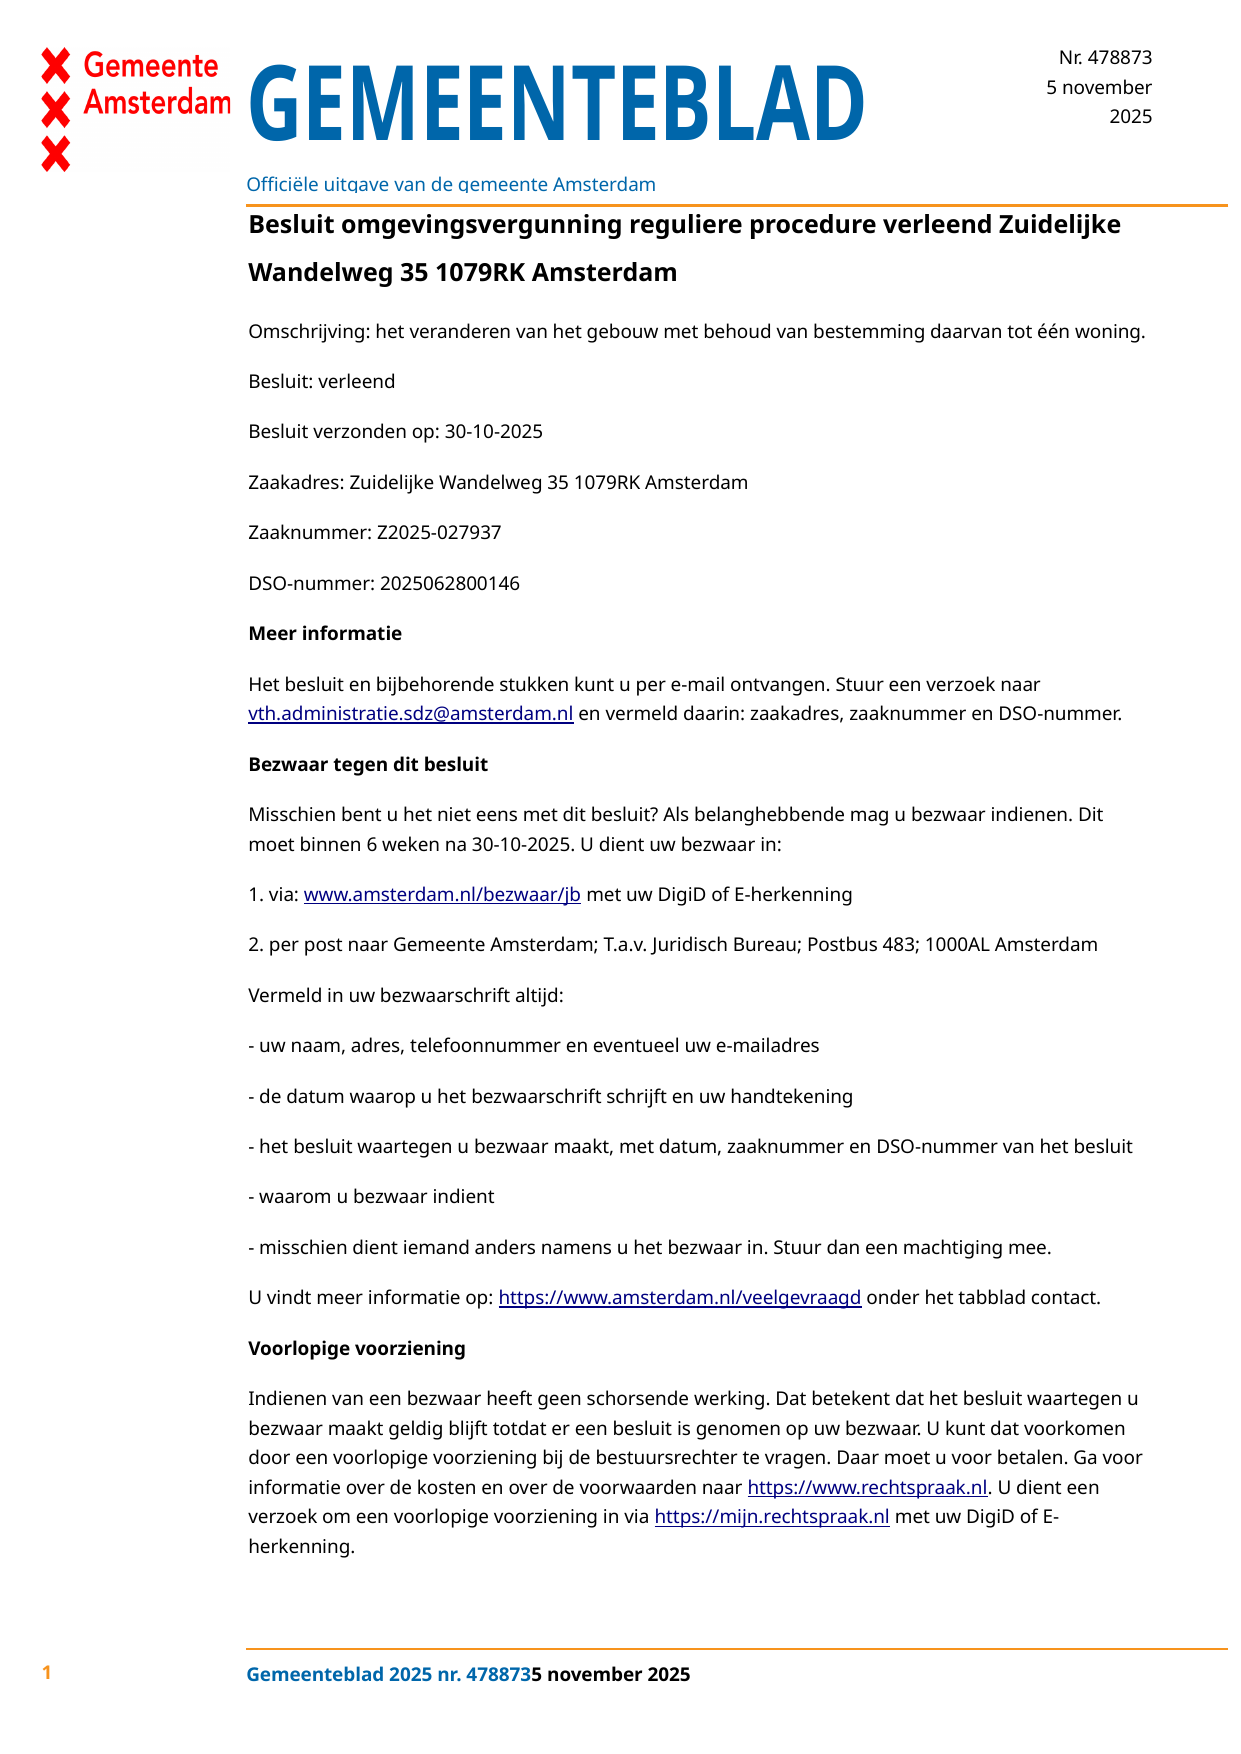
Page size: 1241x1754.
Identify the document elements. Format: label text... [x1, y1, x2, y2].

text Besluit verzonden op: 30-10-2025 [248, 419, 1152, 444]
text Misschien bent u het niet eens met dit besluit? Als belanghebbende mag u bezwaar indienen. Dit moet binnen 6 weken na 30-10-2025. U dient uw bezwaar in: [248, 801, 1152, 857]
text Indienen van een bezwaar heeft geen schorsende werking. Dat betekent dat het besluit waartegen u bezwaar maakt geldig blijft totdat er een besluit is genomen op uw bezwaar. U kunt dat voorkomen door een voorlopige voorziening bij de bestuursrechter te vragen. Daar moet u voor betalen. Ga voor informatie over de kosten en over de voorwaarden naar https://www.rechtspraak.nl. U dient een verzoek om een voorlopige voorziening in via https://mijn.rechtspraak.nl met uw DigiD of E-herkenning. [248, 1385, 1152, 1559]
text Zaakadres: Zuidelijke Wandelweg 35 1079RK Amsterdam [248, 469, 1152, 495]
text Meer informatie [248, 620, 1152, 646]
picture [41, 47, 231, 172]
text Zaaknummer: Z2025-027937 [248, 519, 1152, 545]
text Vermeld in uw bezwaarschrift altijd: [248, 982, 1152, 1008]
text Bezwaar tegen dit besluit [248, 751, 1152, 777]
text Besluit: verleend [248, 368, 1152, 394]
text - misschien dient iemand anders namens u het bezwaar in. Stuur dan een machtiging mee. [248, 1234, 1152, 1260]
text - waarom u bezwaar indient [248, 1184, 1152, 1209]
text DSO-nummer: 2025062800146 [248, 570, 1152, 596]
text 2. per post naar Gemeente Amsterdam; T.a.v. Juridisch Bureau; Postbus 483; 1000AL Amsterdam [248, 932, 1152, 957]
text Besluit omgevingsvergunning reguliere procedure verleend Zuidelijke Wandelweg 35 1079RK Amsterdam [248, 207, 1152, 288]
text Omschrijving: het veranderen van het gebouw met behoud van bestemming daarvan tot één woning. [248, 318, 1152, 344]
text - uw naam, adres, telefoonnummer en eventueel uw e-mailadres [248, 1032, 1152, 1058]
text 1. via: www.amsterdam.nl/bezwaar/jb met uw DigiD of E-herkenning [248, 881, 1152, 907]
text - het besluit waartegen u bezwaar maakt, met datum, zaaknummer en DSO-nummer van het besluit [248, 1133, 1152, 1159]
text Het besluit en bijbehorende stukken kunt u per e-mail ontvangen. Stuur een verzoek naar vth.administratie.sdz@amsterdam.nl en vermeld daarin: zaakadres, zaaknummer en DSO-nummer. [248, 671, 1152, 726]
text U vindt meer informatie op: https://www.amsterdam.nl/veelgevraagd onder het tabblad contact. [248, 1284, 1152, 1310]
text - de datum waarop u het bezwaarschrift schrijft en uw handtekening [248, 1083, 1152, 1109]
text Voorlopige voorziening [248, 1335, 1152, 1361]
